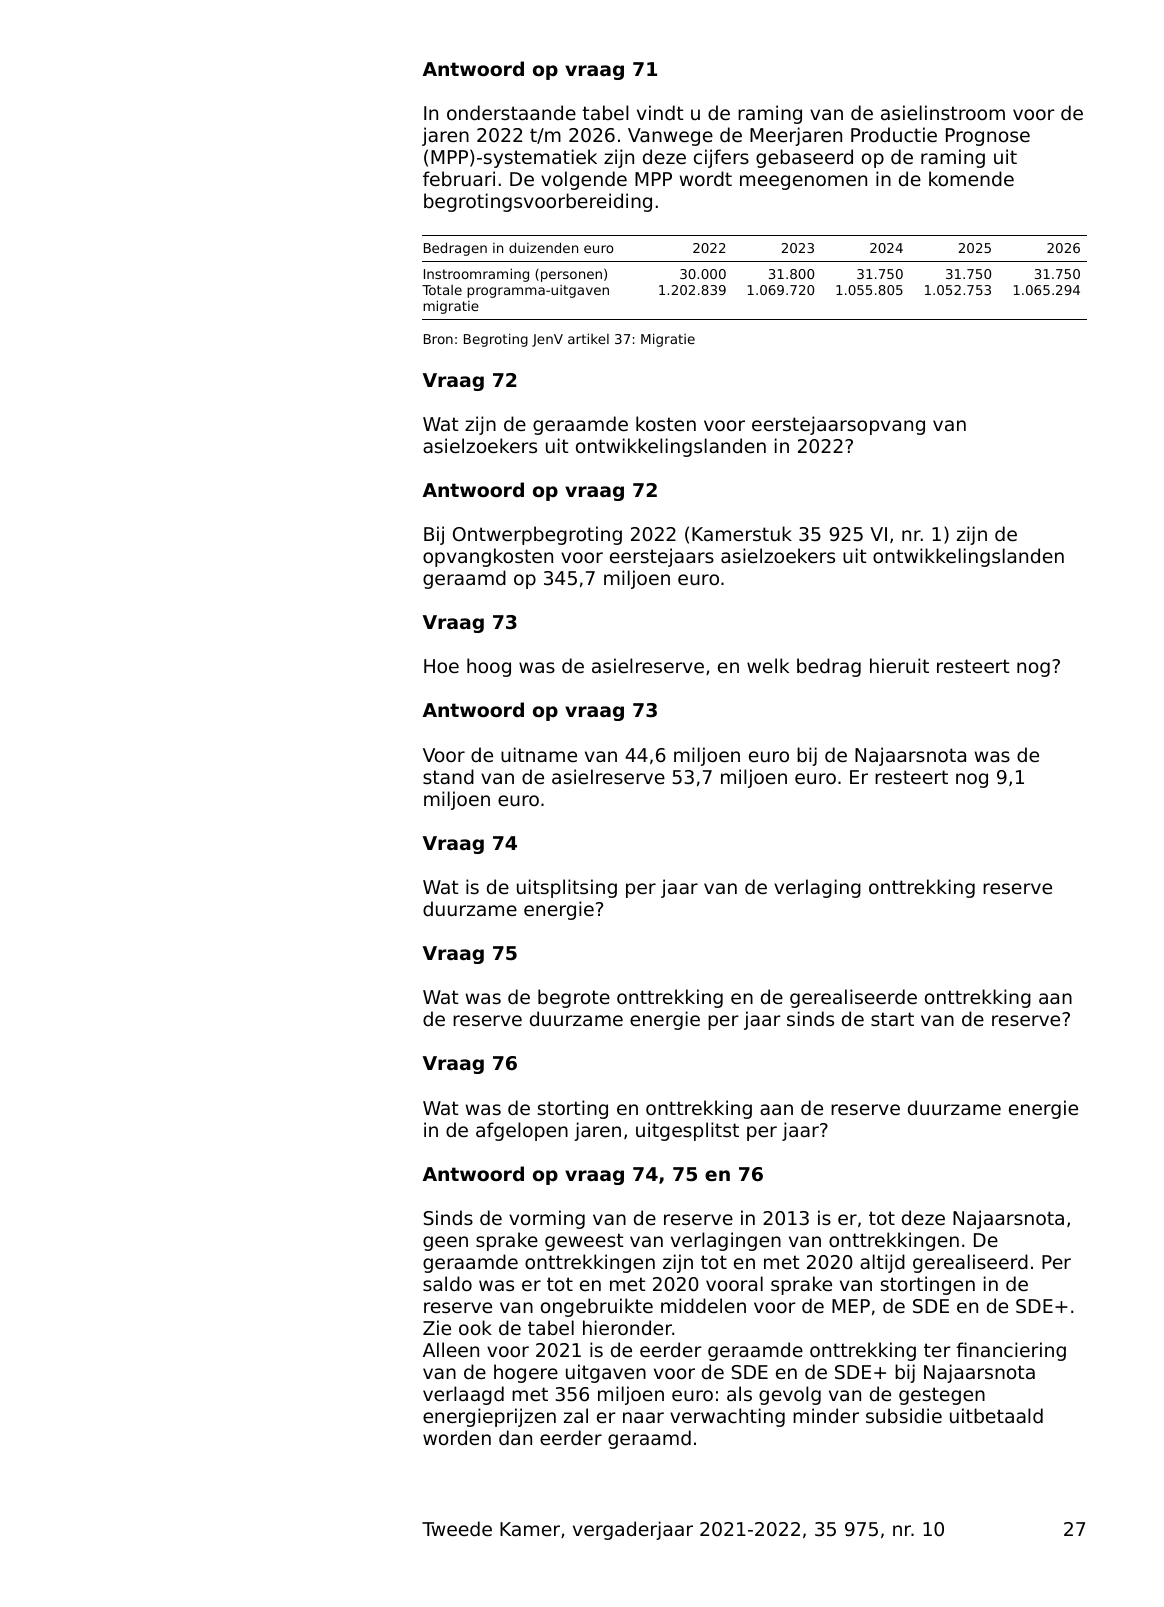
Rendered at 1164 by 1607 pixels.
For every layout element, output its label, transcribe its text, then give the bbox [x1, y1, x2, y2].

text Wat was de storting en onttrekking aan de reserve duurzame energie in de afgelopen jaren, uitgesplitst per jaar? [422, 1097, 1087, 1141]
subtitle Vraag 73 [422, 612, 1087, 634]
text Wat was de begrote onttrekking en de gerealiseerde onttrekking aan de reserve duurzame energie per jaar sinds de start van de reserve? [422, 987, 1087, 1031]
table_header Bedragen in duizenden euro [422, 236, 644, 261]
text Wat is de uitsplitsing per jaar van de verlaging onttrekking reserve duurzame energie? [422, 877, 1087, 921]
table_cell 1.052.753 [910, 283, 998, 319]
text Sinds de vorming van de reserve in 2013 is er, tot deze Najaarsnota, geen sprake geweest van verlagingen van onttrekkingen. De geraamde onttrekkingen zijn tot en met 2020 altijd gerealiseerd. Per saldo was er tot en met 2020 vooral sprake van stortingen in de reserve van ongebruikte middelen voor de MEP, de SDE en de SDE+. Zie ook de tabel hieronder. [422, 1208, 1087, 1340]
table_header 2025 [910, 236, 998, 261]
table_header 2022 [644, 236, 732, 261]
text Bij Ontwerpbegroting 2022 (Kamerstuk 35 925 VI, nr. 1) zijn de opvangkosten voor eerstejaars asielzoekers uit ontwikkelingslanden geraamd op 345,7 miljoen euro. [422, 524, 1087, 590]
table_cell 1.069.720 [732, 283, 821, 319]
table_cell 30.000 [644, 262, 732, 283]
table_cell Instroomraming (personen) [422, 262, 644, 283]
text Wat zijn de geraamde kosten voor eerstejaarsopvang van asielzoekers uit ontwikkelingslanden in 2022? [422, 414, 1087, 458]
table_cell Bron: Begroting JenV artikel 37: Migratie [422, 320, 1087, 347]
table_header 2024 [821, 236, 909, 261]
text Hoe hoog was de asielreserve, en welk bedrag hieruit resteert nog? [422, 656, 1087, 678]
table_header 2023 [732, 236, 821, 261]
text In onderstaande tabel vindt u de raming van de asielinstroom voor de jaren 2022 t/m 2026. Vanwege de Meerjaren Productie Prognose (MPP)-systematiek zijn deze cijfers gebaseerd op de raming uit februari. De volgende MPP wordt meegenomen in de komende begrotingsvoorbereiding. [422, 103, 1087, 213]
table_cell 31.750 [821, 262, 909, 283]
table_cell 31.750 [910, 262, 998, 283]
subtitle Antwoord op vraag 74, 75 en 76 [422, 1164, 1087, 1186]
subtitle Vraag 76 [422, 1053, 1087, 1075]
table_cell 1.065.294 [998, 283, 1087, 319]
subtitle Antwoord op vraag 71 [422, 59, 1087, 81]
table_header 2026 [998, 236, 1087, 261]
text Alleen voor 2021 is de eerder geraamde onttrekking ter financiering van de hogere uitgaven voor de SDE en de SDE+ bij Najaarsnota verlaagd met 356 miljoen euro: als gevolg van de gestegen energieprijzen zal er naar verwachting minder subsidie uitbetaald worden dan eerder geraamd. [422, 1340, 1087, 1449]
table_cell 31.800 [732, 262, 821, 283]
table_cell 1.055.805 [821, 283, 909, 319]
table_cell Totale programma-uitgaven migratie [422, 283, 644, 319]
table_cell 1.202.839 [644, 283, 732, 319]
subtitle Vraag 75 [422, 943, 1087, 965]
subtitle Vraag 74 [422, 833, 1087, 855]
subtitle Antwoord op vraag 72 [422, 480, 1087, 502]
table_cell 31.750 [998, 262, 1087, 283]
text Voor de uitname van 44,6 miljoen euro bij de Najaarsnota was de stand van de asielreserve 53,7 miljoen euro. Er resteert nog 9,1 miljoen euro. [422, 744, 1087, 811]
subtitle Antwoord op vraag 73 [422, 700, 1087, 722]
subtitle Vraag 72 [422, 369, 1087, 391]
